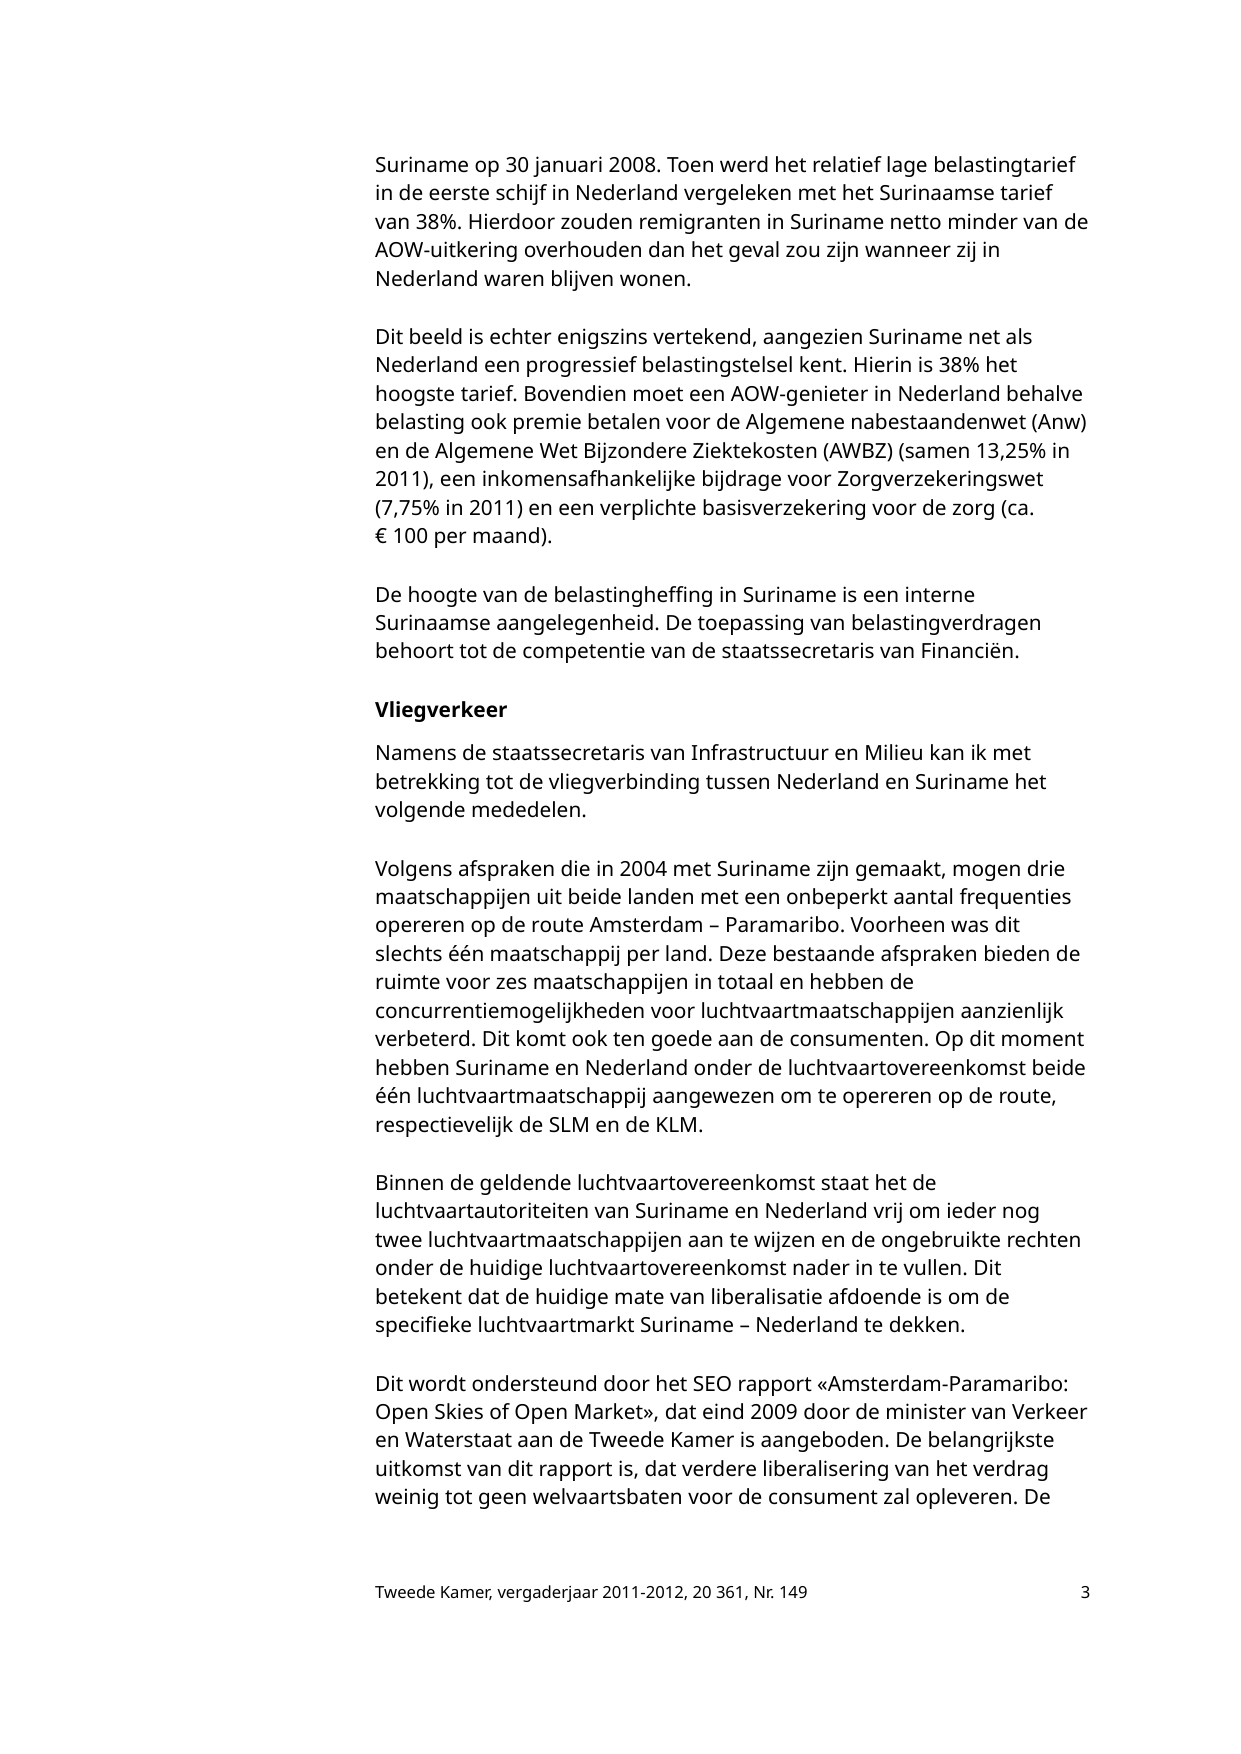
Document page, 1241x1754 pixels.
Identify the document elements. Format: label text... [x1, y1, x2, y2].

text Volgens afspraken die in 2004 met Suriname zijn gemaakt, mogen drie maatschappijen uit beide landen met een onbeperkt aantal frequenties opereren op de route Amsterdam – Paramaribo. Voorheen was dit slechts één maatschappij per land. Deze bestaande afspraken bieden de ruimte voor zes maatschappijen in totaal en hebben de concurrentiemogelijkheden voor luchtvaartmaatschappijen aanzienlijk verbeterd. Dit komt ook ten goede aan de consumenten. Op dit moment hebben Suriname en Nederland onder de luchtvaartovereenkomst beide één luchtvaartmaatschappij aangewezen om te opereren op de route, respectievelijk de SLM en de KLM. [375, 854, 1090, 1138]
text Binnen de geldende luchtvaartovereenkomst staat het de luchtvaartautoriteiten van Suriname en Nederland vrij om ieder nog twee luchtvaartmaatschappijen aan te wijzen en de ongebruikte rechten onder de huidige luchtvaartovereenkomst nader in te vullen. Dit betekent dat de huidige mate van liberalisatie afdoende is om de specifieke luchtvaartmarkt Suriname – Nederland te dekken. [375, 1168, 1090, 1339]
text Namens de staatssecretaris van Infrastructuur en Milieu kan ik met betrekking tot de vliegverbinding tussen Nederland en Suriname het volgende mededelen. [375, 738, 1090, 824]
text Dit wordt ondersteund door het SEO rapport «Amsterdam-Paramaribo: Open Skies of Open Market», dat eind 2009 door de minister van Verkeer en Waterstaat aan de Tweede Kamer is aangeboden. De belangrijkste uitkomst van dit rapport is, dat verdere liberalisering van het verdrag weinig tot geen welvaartsbaten voor de consument zal opleveren. De [375, 1369, 1090, 1511]
text Vliegverkeer [375, 695, 1090, 723]
text Suriname op 30 januari 2008. Toen werd het relatief lage belastingtarief in de eerste schijf in Nederland vergeleken met het Surinaamse tarief van 38%. Hierdoor zouden remigranten in Suriname netto minder van de AOW-uitkering overhouden dan het geval zou zijn wanneer zij in Nederland waren blijven wonen. [375, 150, 1090, 292]
text De hoogte van de belastingheffing in Suriname is een interne Surinaamse aangelegenheid. De toepassing van belastingverdragen behoort tot de competentie van de staatssecretaris van Financiën. [375, 580, 1090, 665]
text Dit beeld is echter enigszins vertekend, aangezien Suriname net als Nederland een progressief belastingstelsel kent. Hierin is 38% het hoogste tarief. Bovendien moet een AOW-genieter in Nederland behalve belasting ook premie betalen voor de Algemene nabestaandenwet (Anw) en de Algemene Wet Bijzondere Ziektekosten (AWBZ) (samen 13,25% in 2011), een inkomensafhankelijke bijdrage voor Zorgverzekeringswet (7,75% in 2011) en een verplichte basisverzekering voor de zorg (ca. € 100 per maand). [375, 322, 1090, 550]
